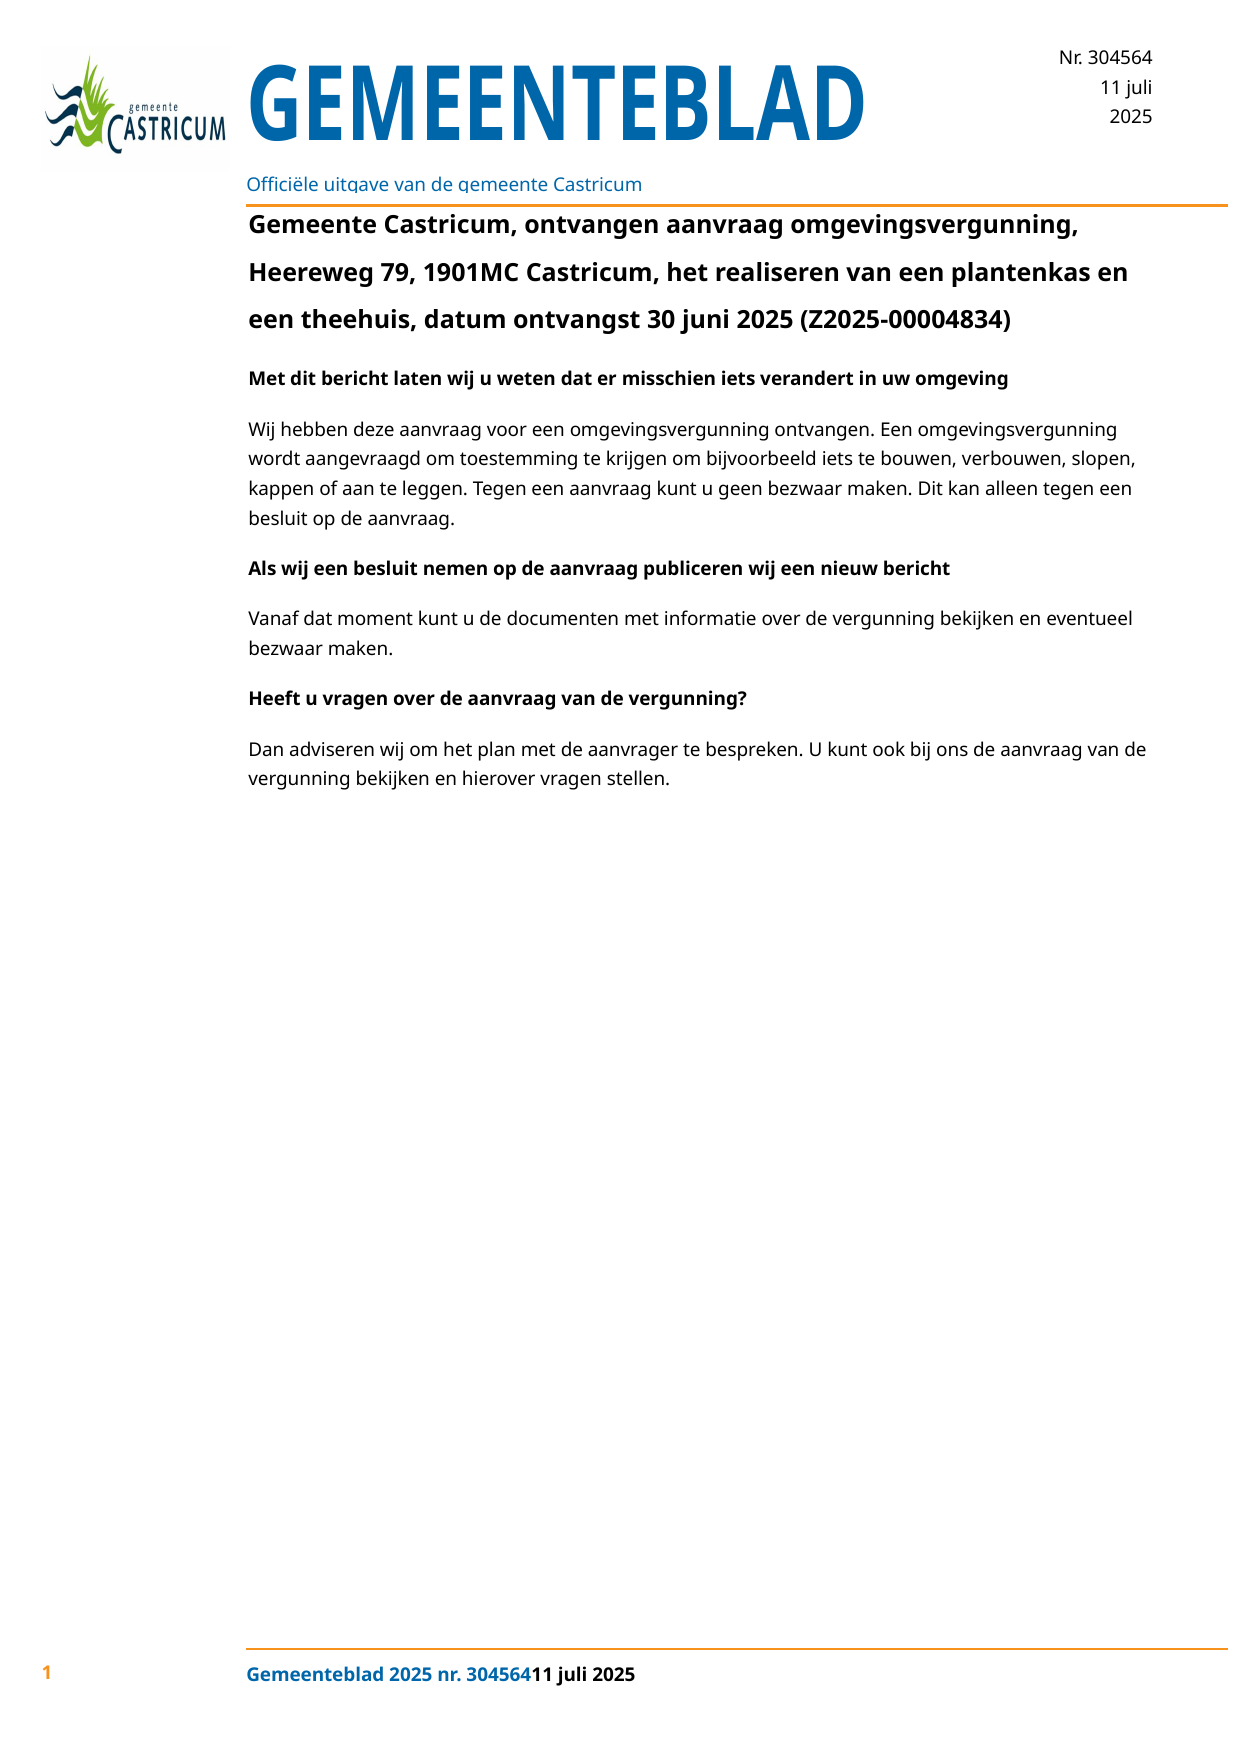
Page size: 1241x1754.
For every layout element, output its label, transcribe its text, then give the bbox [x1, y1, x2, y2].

text Dan adviseren wij om het plan met de aanvrager te bespreken. U kunt ook bij ons de aanvraag van de vergunning bekijken en hierover vragen stellen. [248, 736, 1152, 791]
text Gemeente Castricum, ontvangen aanvraag omgevingsvergunning, Heereweg 79, 1901MC Castricum, het realiseren van een plantenkas en een theehuis, datum ontvangst 30 juni 2025 (Z2025-00004834) [248, 207, 1152, 336]
picture [41, 47, 231, 172]
text Vanaf dat moment kunt u de documenten met informatie over de vergunning bekijken en eventueel bezwaar maken. [248, 606, 1152, 661]
text Wij hebben deze aanvraag voor een omgevingsvergunning ontvangen. Een omgevingsvergunning wordt aangevraagd om toestemming te krijgen om bijvoorbeeld iets te bouwen, verbouwen, slopen, kappen of aan te leggen. Tegen een aanvraag kunt u geen bezwaar maken. Dit kan alleen tegen een besluit op de aanvraag. [248, 416, 1152, 530]
text Heeft u vragen over de aanvraag van de vergunning? [248, 686, 1152, 711]
text Als wij een besluit nemen op de aanvraag publiceren wij een nieuw bericht [248, 555, 1152, 581]
text Met dit bericht laten wij u weten dat er misschien iets verandert in uw omgeving [248, 366, 1152, 391]
